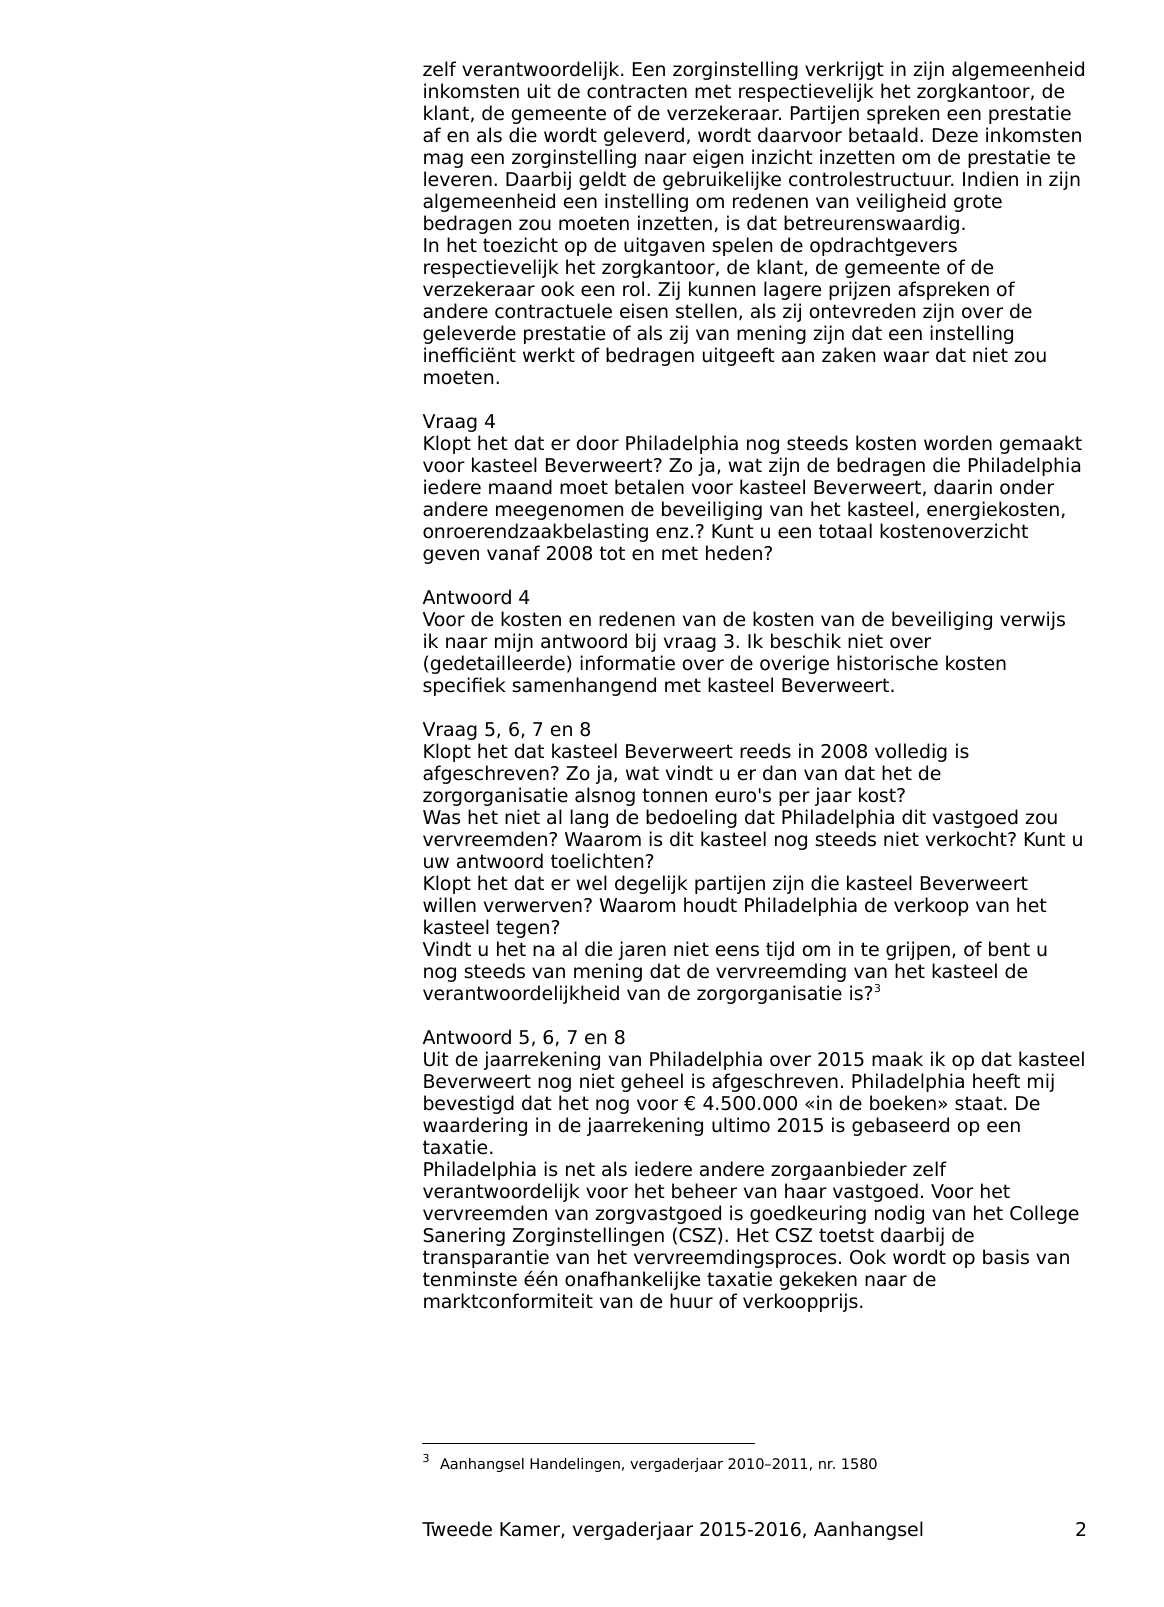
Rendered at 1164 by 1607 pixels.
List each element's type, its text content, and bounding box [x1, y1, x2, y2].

text Antwoord 4 [422, 587, 1087, 609]
text Vindt u het na al die jaren niet eens tijd om in te grijpen, of bent u nog steeds van mening dat de vervreemding van het kasteel de verantwoordelijkheid van de zorgorganisatie is? [422, 939, 1087, 1005]
text Was het niet al lang de bedoeling dat Philadelphia dit vastgoed zou vervreemden? Waarom is dit kasteel nog steeds niet verkocht? Kunt u uw antwoord toelichten? [422, 807, 1087, 873]
text In het toezicht op de uitgaven spelen de opdrachtgevers respectievelijk het zorgkantoor, de klant, de gemeente of de verzekeraar ook een rol. Zij kunnen lagere prijzen afspreken of andere contractuele eisen stellen, als zij ontevreden zijn over de geleverde prestatie of als zij van mening zijn dat een instelling inefficiënt werkt of bedragen uitgeeft aan zaken waar dat niet zou moeten. [422, 235, 1087, 389]
text Antwoord 5, 6, 7 en 8 [422, 1027, 1087, 1049]
text Philadelphia is net als iedere andere zorgaanbieder zelf verantwoordelijk voor het beheer van haar vastgoed. Voor het vervreemden van zorgvastgoed is goedkeuring nodig van het College Sanering Zorginstellingen (CSZ). Het CSZ toetst daarbij de transparantie van het vervreemdingsproces. Ook wordt op basis van tenminste één onafhankelijke taxatie gekeken naar de marktconformiteit van de huur of verkoopprijs. [422, 1159, 1087, 1313]
text Vraag 4 [422, 411, 1087, 433]
text Klopt het dat er door Philadelphia nog steeds kosten worden gemaakt voor kasteel Beverweert? Zo ja, wat zijn de bedragen die Philadelphia iedere maand moet betalen voor kasteel Beverweert, daarin onder andere meegenomen de beveiliging van het kasteel, energiekosten, onroerendzaakbelasting enz.? Kunt u een totaal kostenoverzicht geven vanaf 2008 tot en met heden? [422, 433, 1087, 565]
text Klopt het dat kasteel Beverweert reeds in 2008 volledig is afgeschreven? Zo ja, wat vindt u er dan van dat het de zorgorganisatie alsnog tonnen euro's per jaar kost? [422, 741, 1087, 807]
text Klopt het dat er wel degelijk partijen zijn die kasteel Beverweert willen verwerven? Waarom houdt Philadelphia de verkoop van het kasteel tegen? [422, 873, 1087, 939]
text Uit de jaarrekening van Philadelphia over 2015 maak ik op dat kasteel Beverweert nog niet geheel is afgeschreven. Philadelphia heeft mij bevestigd dat het nog voor € 4.500.000 «in de boeken» staat. De waardering in de jaarrekening ultimo 2015 is gebaseerd op een taxatie. [422, 1049, 1087, 1159]
text Vraag 5, 6, 7 en 8 [422, 719, 1087, 741]
text zelf verantwoordelijk. Een zorginstelling verkrijgt in zijn algemeenheid inkomsten uit de contracten met respectievelijk het zorgkantoor, de klant, de gemeente of de verzekeraar. Partijen spreken een prestatie af en als die wordt geleverd, wordt daarvoor betaald. Deze inkomsten mag een zorginstelling naar eigen inzicht inzetten om de prestatie te leveren. Daarbij geldt de gebruikelijke controlestructuur. Indien in zijn algemeenheid een instelling om redenen van veiligheid grote bedragen zou moeten inzetten, is dat betreurenswaardig. [422, 59, 1087, 235]
text Aanhangsel Handelingen, vergaderjaar 2010–2011, nr. 1580 [422, 1452, 1087, 1474]
text Voor de kosten en redenen van de kosten van de beveiliging verwijs ik naar mijn antwoord bij vraag 3. Ik beschik niet over (gedetailleerde) informatie over de overige historische kosten specifiek samenhangend met kasteel Beverweert. [422, 609, 1087, 697]
